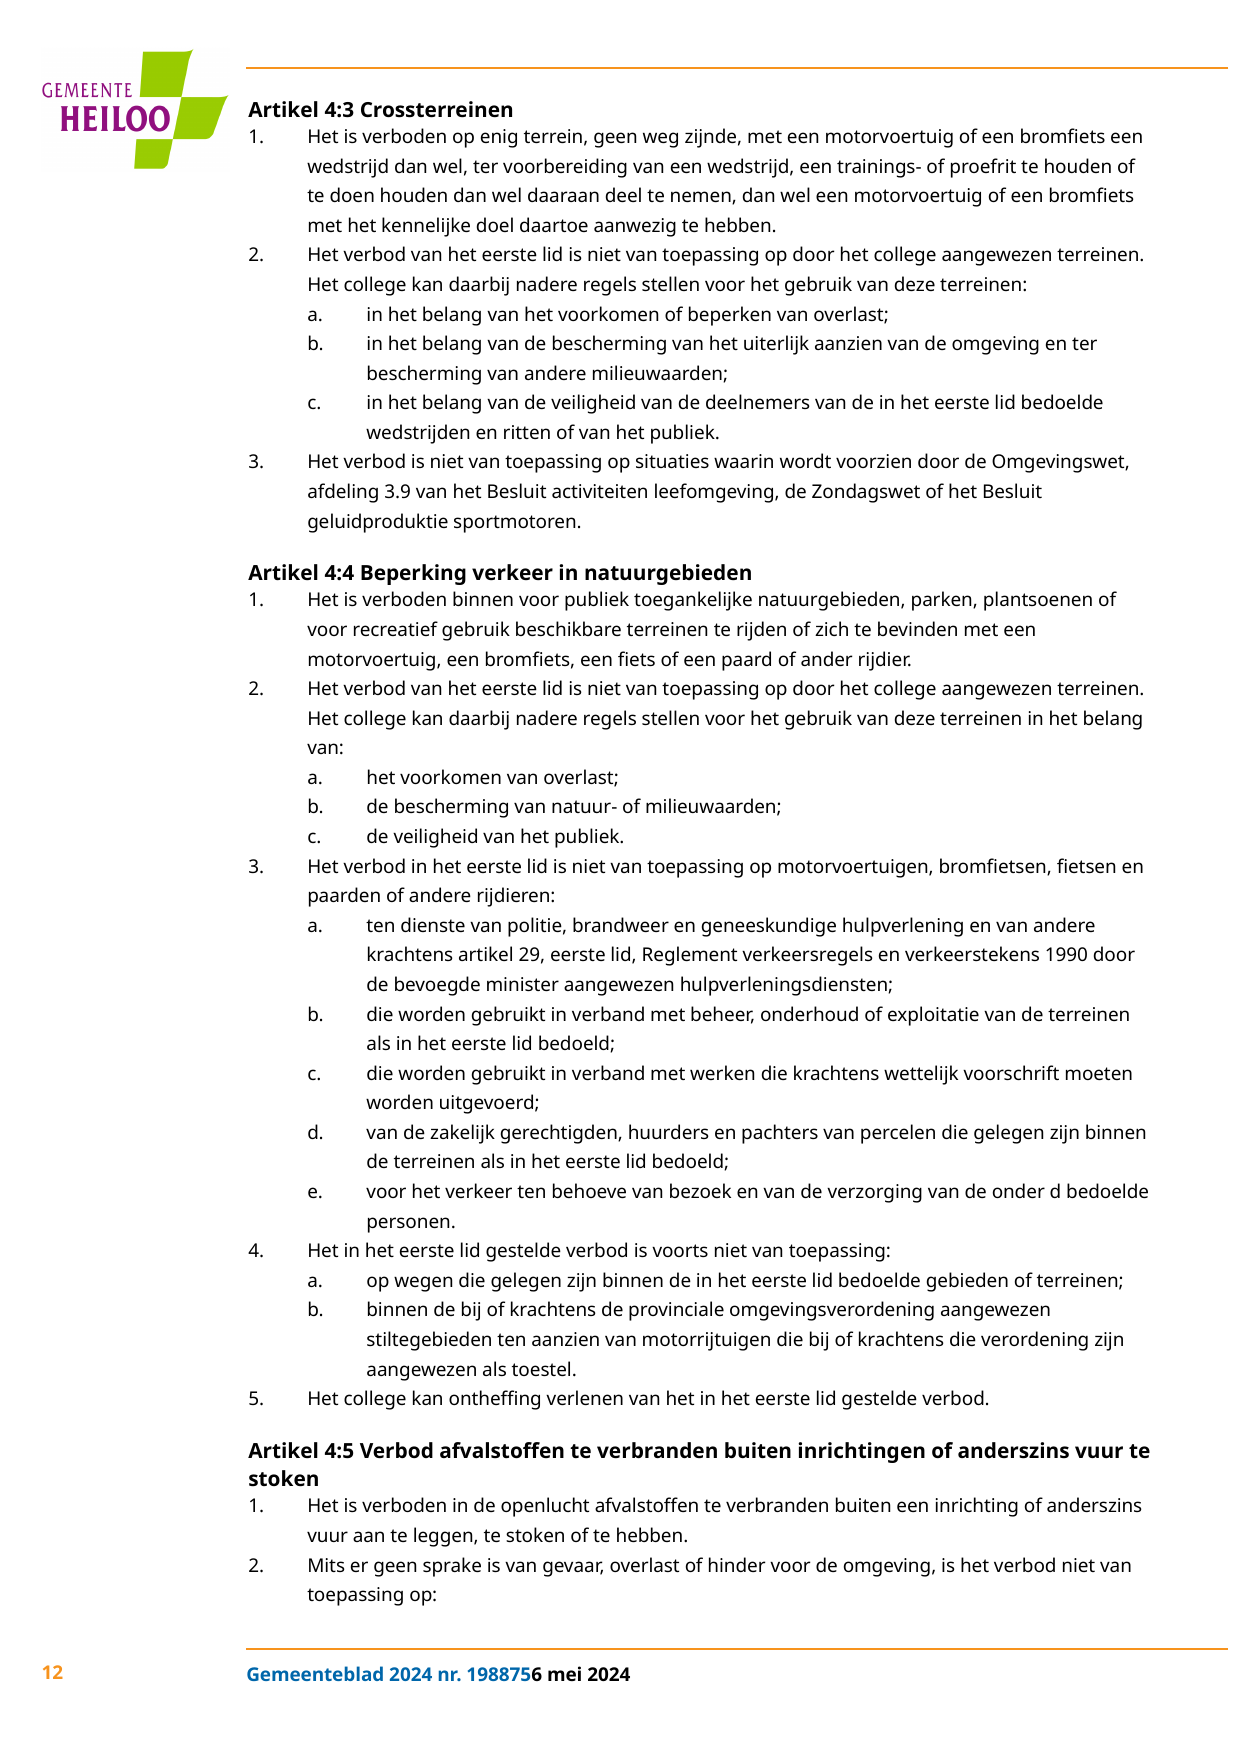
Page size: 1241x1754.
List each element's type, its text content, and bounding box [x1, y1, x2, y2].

list binnen de bij of krachtens de provinciale omgevingsverordening aangewezen stiltegebieden ten aanzien van motorrijtuigen die bij of krachtens die verordening zijn aangewezen als toestel. [307, 1297, 1152, 1382]
list Het verbod is niet van toepassing op situaties waarin wordt voorzien door de Omgevingswet, afdeling 3.9 van het Besluit activiteiten leefomgeving, de Zondagswet of het Besluit geluidproduktie sportmotoren. [248, 449, 1152, 533]
list Mits er geen sprake is van gevaar, overlast of hinder voor de omgeving, is het verbod niet van toepassing op: [248, 1552, 1152, 1607]
list de bescherming van natuur- of milieuwaarden; [307, 794, 1152, 819]
list Het is verboden op enig terrein, geen weg zijnde, met een motorvoertuig of een bromfiets een wedstrijd dan wel, ter voorbereiding van een wedstrijd, een trainings- of proefrit te houden of te doen houden dan wel daaraan deel te nemen, dan wel een motorvoertuig of een bromfiets met het kennelijke doel daartoe aanwezig te hebben. [248, 123, 1152, 238]
picture [41, 47, 231, 172]
list Het verbod van het eerste lid is niet van toepassing op door het college aangewezen terreinen. Het college kan daarbij nadere regels stellen voor het gebruik van deze terreinen in het belang van: [248, 675, 1152, 760]
list die worden gebruikt in verband met werken die krachtens wettelijk voorschrift moeten worden uitgevoerd; [307, 1060, 1152, 1115]
list in het belang van de veiligheid van de deelnemers van de in het eerste lid bedoelde wedstrijden en ritten of van het publiek. [307, 389, 1152, 445]
text Artikel 4:3 Crossterreinen [248, 95, 1152, 123]
list in het belang van het voorkomen of beperken van overlast; [307, 301, 1152, 326]
list Het college kan ontheffing verlenen van het in het eerste lid gestelde verbod. [248, 1385, 1152, 1411]
list ten dienste van politie, brandweer en geneeskundige hulpverlening en van andere krachtens artikel 29, eerste lid, Reglement verkeersregels en verkeerstekens 1990 door de bevoegde minister aangewezen hulpverleningsdiensten; [307, 912, 1152, 997]
list in het belang van de bescherming van het uiterlijk aanzien van de omgeving en ter bescherming van andere milieuwaarden; [307, 330, 1152, 386]
list de veiligheid van het publiek. [307, 823, 1152, 849]
list Het verbod van het eerste lid is niet van toepassing op door het college aangewezen terreinen. Het college kan daarbij nadere regels stellen voor het gebruik van deze terreinen: [248, 242, 1152, 297]
list Het in het eerste lid gestelde verbod is voorts niet van toepassing: [248, 1237, 1152, 1263]
text Artikel 4:4 Beperking verkeer in natuurgebieden [248, 558, 1152, 587]
list Het is verboden binnen voor publiek toegankelijke natuurgebieden, parken, plantsoenen of voor recreatief gebruik beschikbare terreinen te rijden of zich te bevinden met een motorvoertuig, een bromfiets, een fiets of een paard of ander rijdier. [248, 587, 1152, 672]
list op wegen die gelegen zijn binnen de in het eerste lid bedoelde gebieden of terreinen; [307, 1267, 1152, 1293]
list die worden gebruikt in verband met beheer, onderhoud of exploitatie van de terreinen als in het eerste lid bedoeld; [307, 1001, 1152, 1056]
list van de zakelijk gerechtigden, huurders en pachters van percelen die gelegen zijn binnen de terreinen als in het eerste lid bedoeld; [307, 1119, 1152, 1174]
text Artikel 4:5 Verbod afvalstoffen te verbranden buiten inrichtingen of anderszins vuur te stoken [248, 1436, 1152, 1493]
list het voorkomen van overlast; [307, 764, 1152, 790]
list Het verbod in het eerste lid is niet van toepassing op motorvoertuigen, bromfietsen, fietsen en paarden of andere rijdieren: [248, 853, 1152, 908]
list Het is verboden in de openlucht afvalstoffen te verbranden buiten een inrichting of anderszins vuur aan te leggen, te stoken of te hebben. [248, 1493, 1152, 1548]
list voor het verkeer ten behoeve van bezoek en van de verzorging van de onder d bedoelde personen. [307, 1178, 1152, 1234]
